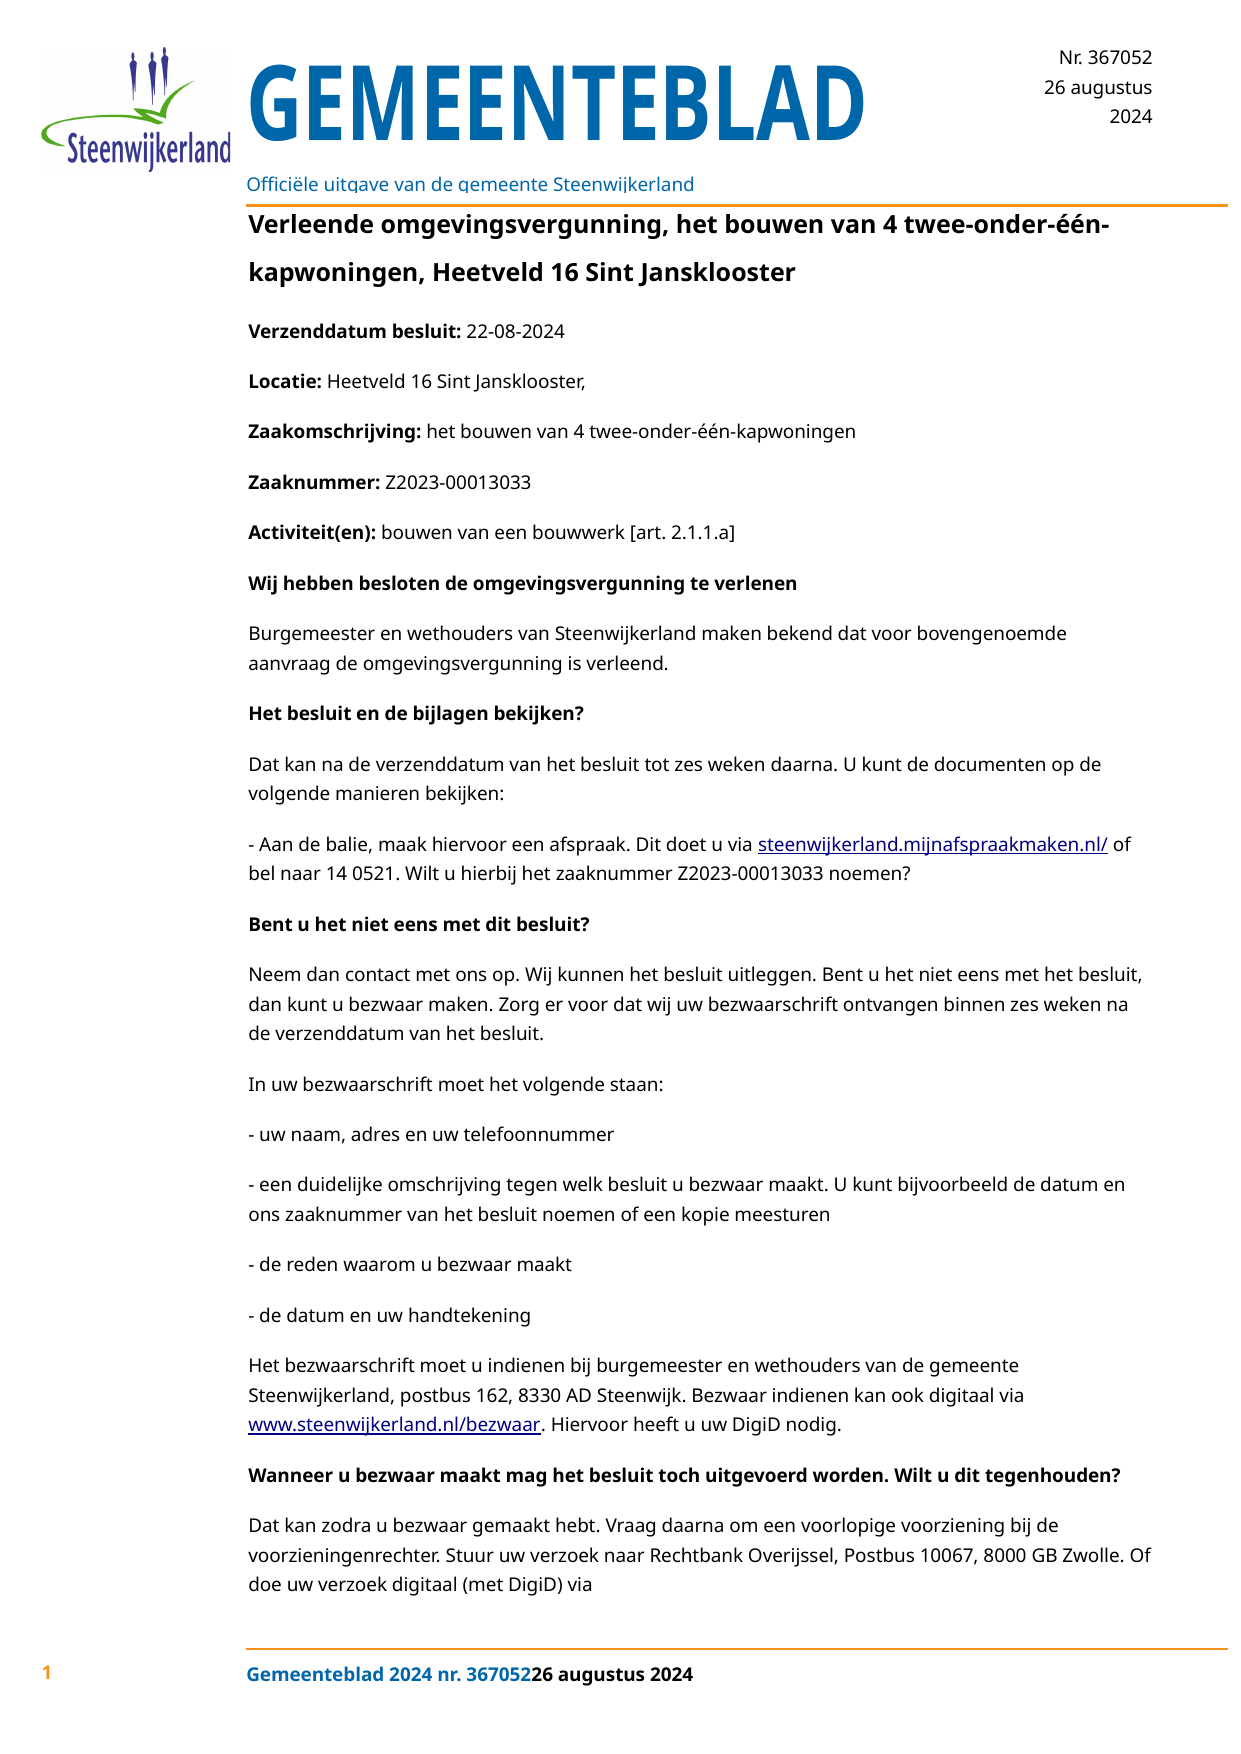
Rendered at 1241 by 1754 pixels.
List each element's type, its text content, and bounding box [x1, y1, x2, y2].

text Burgemeester en wethouders van Steenwijkerland maken bekend dat voor bovengenoemde aanvraag de omgevingsvergunning is verleend. [248, 620, 1152, 676]
text Dat kan zodra u bezwaar gemaakt hebt. Vraag daarna om een voorlopige voorziening bij de voorzieningenrechter. Stuur uw verzoek naar Rechtbank Overijssel, Postbus 10067, 8000 GB Zwolle. Of doe uw verzoek digitaal (met DigiD) via [248, 1512, 1152, 1597]
text Verleende omgevingsvergunning, het bouwen van 4 twee-onder-één-kapwoningen, Heetveld 16 Sint Jansklooster [248, 207, 1152, 288]
text - uw naam, adres en uw telefoonnummer [248, 1121, 1152, 1147]
text Wij hebben besloten de omgevingsvergunning te verlenen [248, 570, 1152, 596]
text Zaaknummer: Z2023-00013033 [248, 469, 1152, 495]
text Het bezwaarschrift moet u indienen bij burgemeester en wethouders van de gemeente Steenwijkerland, postbus 162, 8330 AD Steenwijk. Bezwaar indienen kan ook digitaal via www.steenwijkerland.nl/bezwaar. Hiervoor heeft u uw DigiD nodig. [248, 1352, 1152, 1437]
text - de datum en uw handtekening [248, 1302, 1152, 1328]
text Bent u het niet eens met dit besluit? [248, 911, 1152, 937]
text Het besluit en de bijlagen bekijken? [248, 700, 1152, 726]
text In uw bezwaarschrift moet het volgende staan: [248, 1071, 1152, 1097]
picture [41, 47, 231, 172]
text - de reden waarom u bezwaar maakt [248, 1252, 1152, 1277]
text Neem dan contact met ons op. Wij kunnen het besluit uitleggen. Bent u het niet eens met het besluit, dan kunt u bezwaar maken. Zorg er voor dat wij uw bezwaarschrift ontvangen binnen zes weken na de verzenddatum van het besluit. [248, 961, 1152, 1046]
text Dat kan na de verzenddatum van het besluit tot zes weken daarna. U kunt de documenten op de volgende manieren bekijken: [248, 751, 1152, 806]
text Verzenddatum besluit: 22-08-2024 [248, 318, 1152, 344]
text Locatie: Heetveld 16 Sint Jansklooster, [248, 368, 1152, 394]
text - een duidelijke omschrijving tegen welk besluit u bezwaar maakt. U kunt bijvoorbeeld de datum en ons zaaknummer van het besluit noemen of een kopie meesturen [248, 1172, 1152, 1227]
text Wanneer u bezwaar maakt mag het besluit toch uitgevoerd worden. Wilt u dit tegenhouden? [248, 1462, 1152, 1488]
text - Aan de balie, maak hiervoor een afspraak. Dit doet u via steenwijkerland.mijnafspraakmaken.nl/ of bel naar 14 0521. Wilt u hierbij het zaaknummer Z2023-00013033 noemen? [248, 831, 1152, 886]
text Activiteit(en): bouwen van een bouwwerk [art. 2.1.1.a] [248, 519, 1152, 545]
text Zaakomschrijving: het bouwen van 4 twee-onder-één-kapwoningen [248, 419, 1152, 444]
